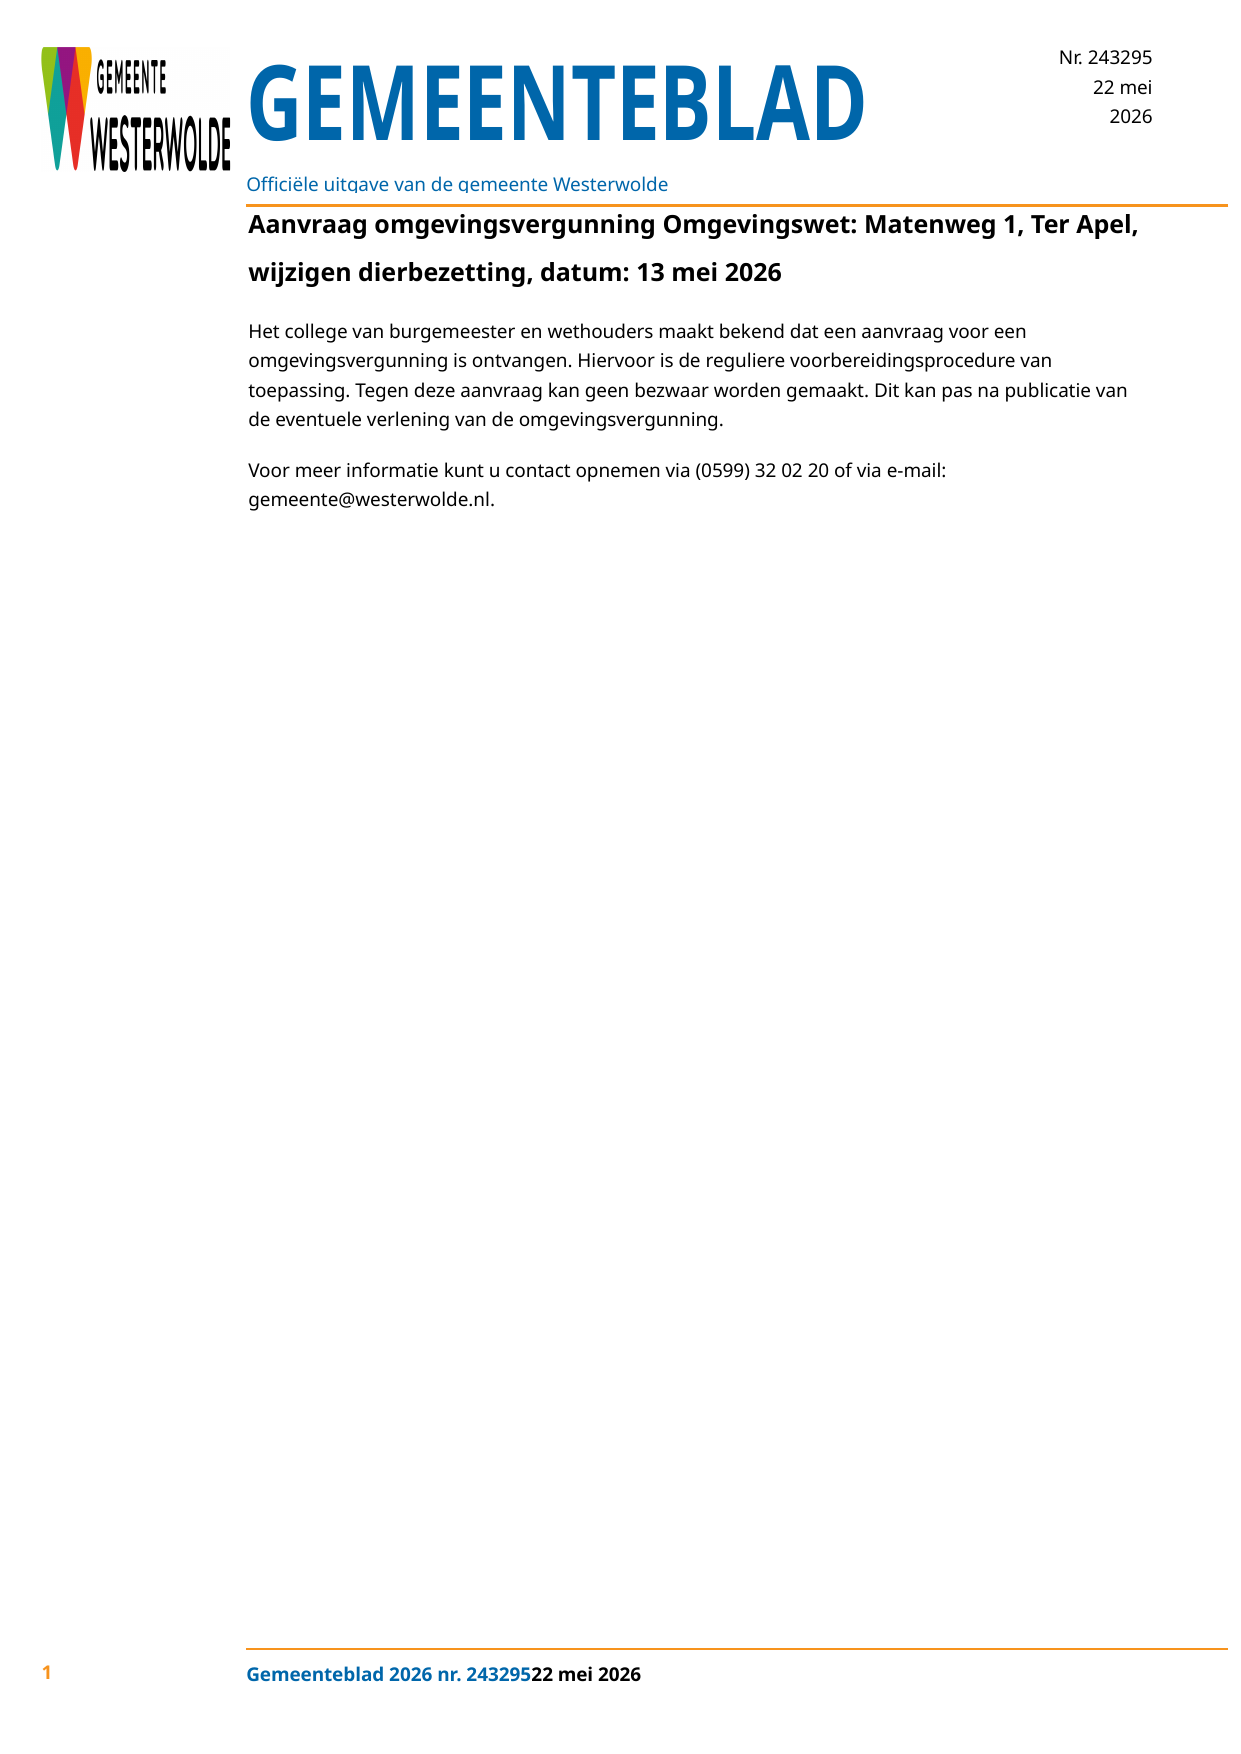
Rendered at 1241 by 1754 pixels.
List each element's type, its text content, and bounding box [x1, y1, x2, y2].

text Het college van burgemeester en wethouders maakt bekend dat een aanvraag voor een omgevingsvergunning is ontvangen. Hiervoor is de reguliere voorbereidingsprocedure van toepassing. Tegen deze aanvraag kan geen bezwaar worden gemaakt. Dit kan pas na publicatie van de eventuele verlening van de omgevingsvergunning. [248, 318, 1152, 432]
text Voor meer informatie kunt u contact opnemen via (0599) 32 02 20 of via e-mail: gemeente@westerwolde.nl. [248, 457, 1152, 512]
text Aanvraag omgevingsvergunning Omgevingswet: Matenweg 1, Ter Apel, wijzigen dierbezetting, datum: 13 mei 2026 [248, 207, 1152, 288]
picture [41, 47, 231, 172]
